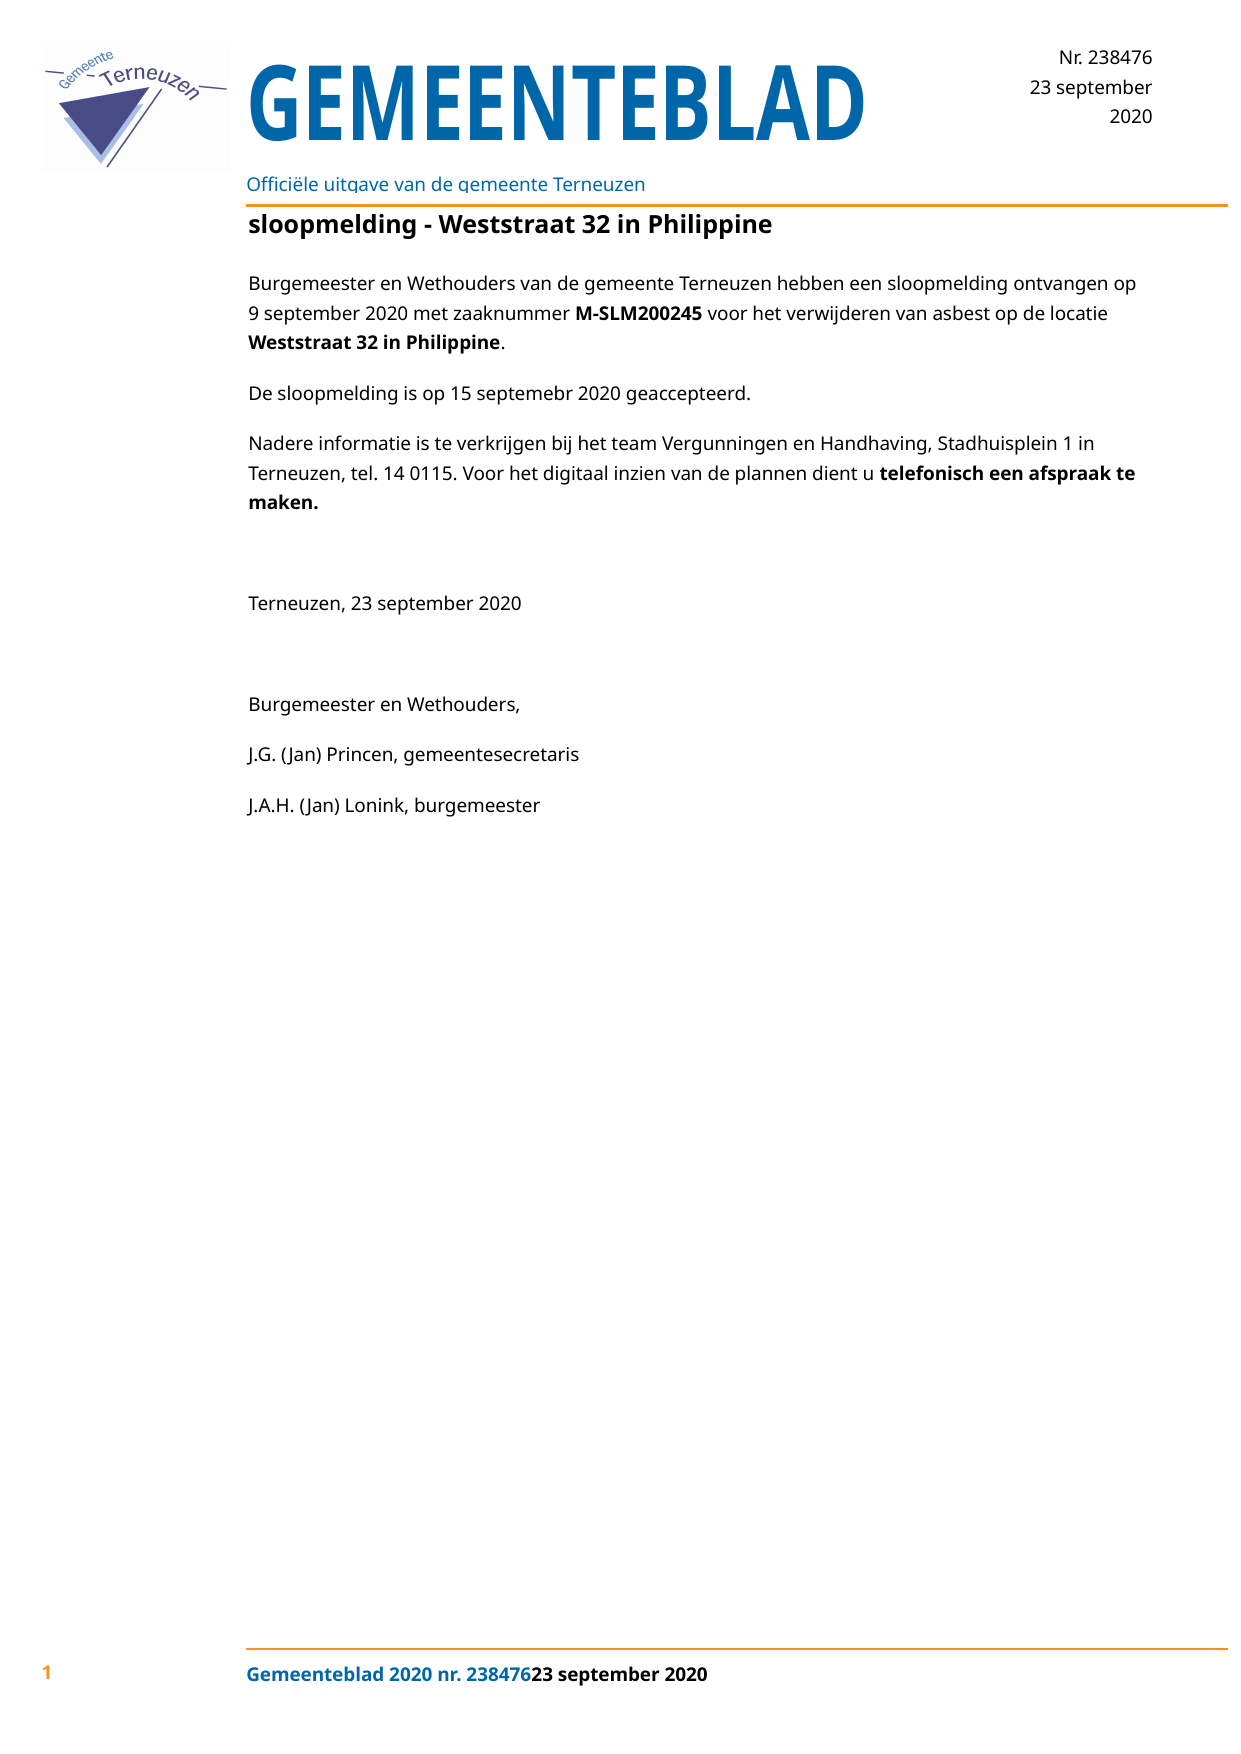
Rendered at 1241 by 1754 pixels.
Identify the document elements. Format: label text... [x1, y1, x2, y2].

picture [41, 47, 231, 172]
text J.G. (Jan) Princen, gemeentesecretaris [248, 742, 1152, 767]
text Terneuzen, 23 september 2020 [248, 590, 1152, 616]
text sloopmelding - Weststraat 32 in Philippine [248, 207, 1152, 241]
text Burgemeester en Wethouders, [248, 691, 1152, 717]
text Nadere informatie is te verkrijgen bij het team Vergunningen en Handhaving, Stadhuisplein 1 in Terneuzen, tel. 14 0115. Voor het digitaal inzien van de plannen dient u telefonisch een afspraak te maken. [248, 430, 1152, 515]
text J.A.H. (Jan) Lonink, burgemeester [248, 792, 1152, 818]
text De sloopmelding is op 15 septemebr 2020 geaccepteerd. [248, 380, 1152, 406]
text Burgemeester en Wethouders van de gemeente Terneuzen hebben een sloopmelding ontvangen op 9 september 2020 met zaaknummer M-SLM200245 voor het verwijderen van asbest op de locatie Weststraat 32 in Philippine. [248, 270, 1152, 355]
